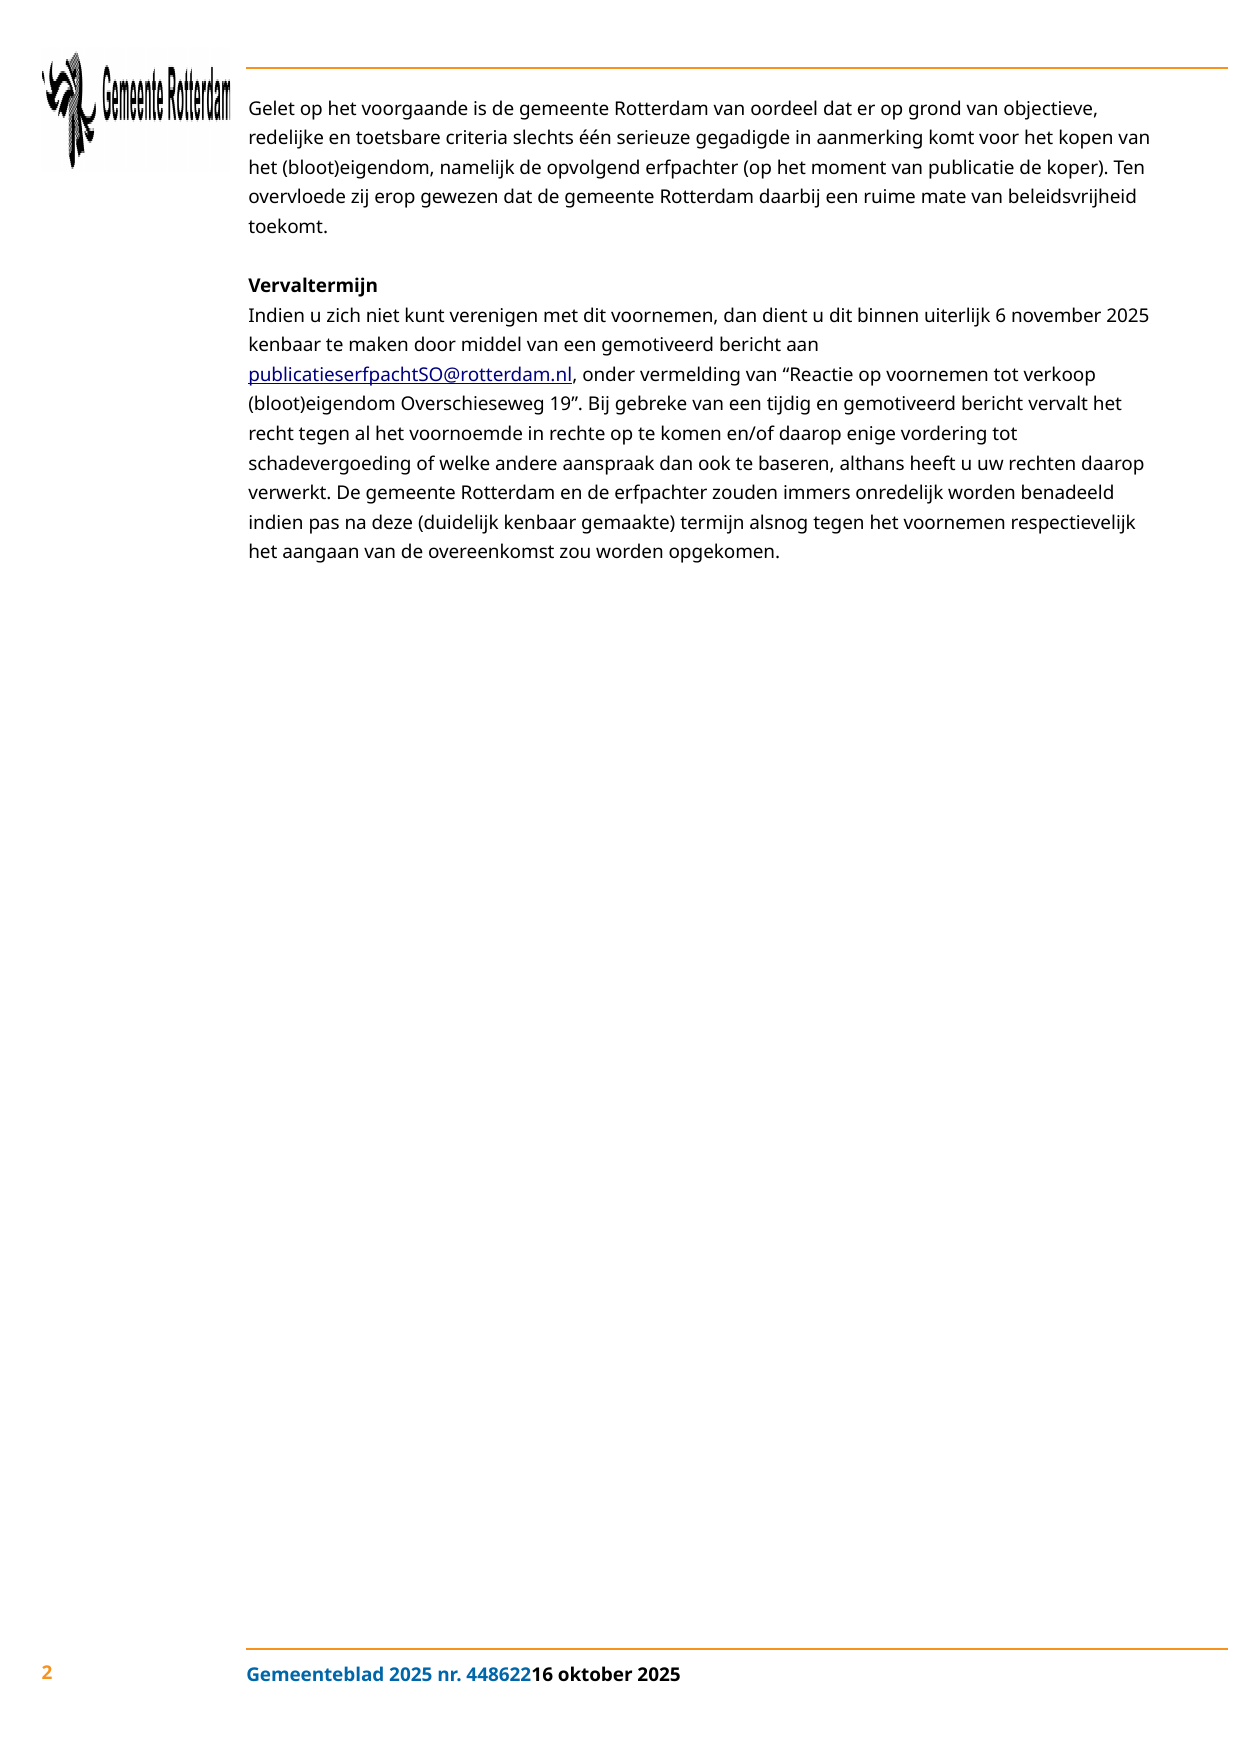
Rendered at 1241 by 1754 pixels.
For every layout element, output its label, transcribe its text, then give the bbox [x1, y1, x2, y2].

text Gelet op het voorgaande is de gemeente Rotterdam van oordeel dat er op grond van objectieve, redelijke en toetsbare criteria slechts één serieuze gegadigde in aanmerking komt voor het kopen van het (bloot)eigendom, namelijk de opvolgend erfpachter (op het moment van publicatie de koper). Ten overvloede zij erop gewezen dat de gemeente Rotterdam daarbij een ruime mate van beleidsvrijheid toekomt. [248, 95, 1152, 239]
picture [41, 47, 231, 172]
text Indien u zich niet kunt verenigen met dit voornemen, dan dient u dit binnen uiterlijk 6 november 2025 kenbaar te maken door middel van een gemotiveerd bericht aan publicatieserfpachtSO@rotterdam.nl, onder vermelding van “Reactie op voornemen tot verkoop (bloot)eigendom Overschieseweg 19”. Bij gebreke van een tijdig en gemotiveerd bericht vervalt het recht tegen al het voornoemde in rechte op te komen en/of daarop enige vordering tot schadevergoeding of welke andere aanspraak dan ook te baseren, althans heeft u uw rechten daarop verwerkt. De gemeente Rotterdam en de erfpachter zouden immers onredelijk worden benadeeld indien pas na deze (duidelijk kenbaar gemaakte) termijn alsnog tegen het voornemen respectievelijk het aangaan van de overeenkomst zou worden opgekomen. [248, 302, 1152, 564]
text Vervaltermijn [248, 272, 1152, 298]
